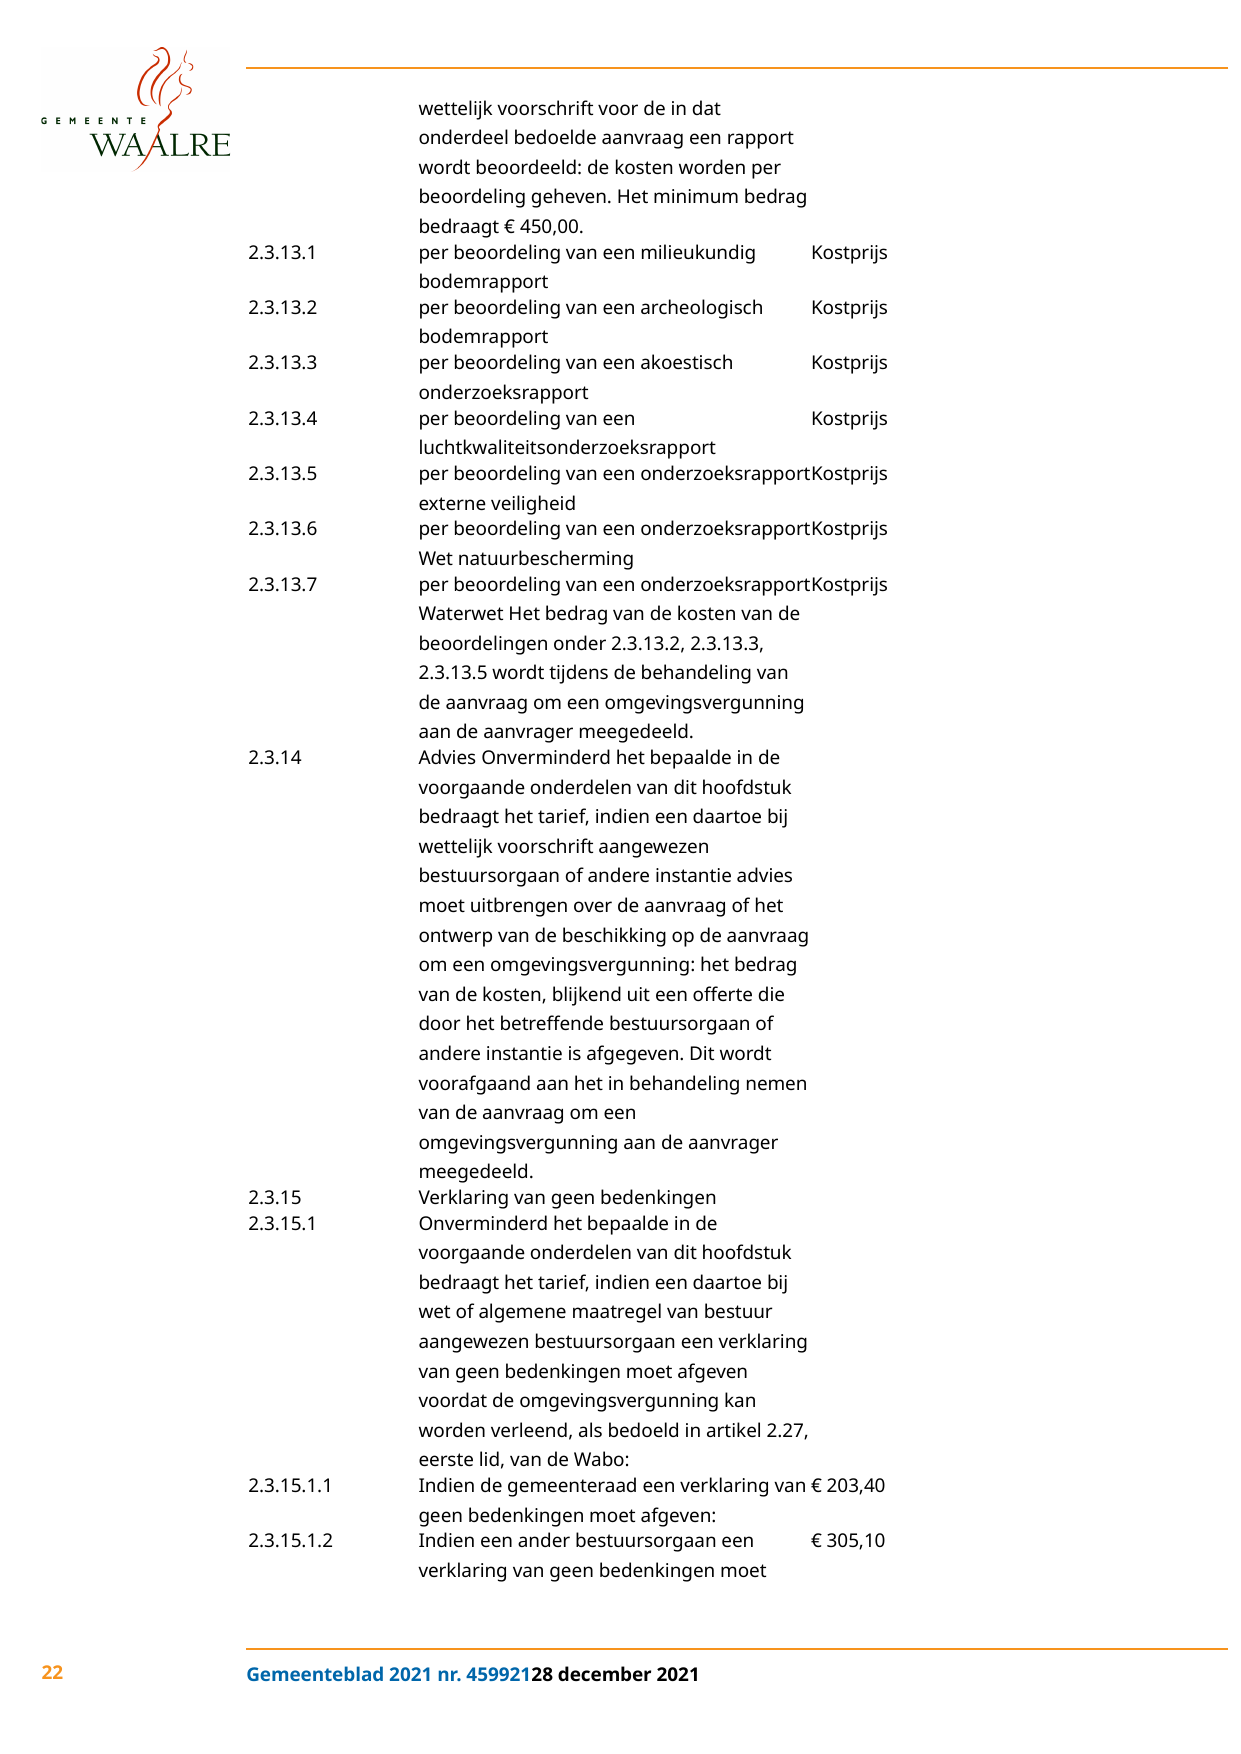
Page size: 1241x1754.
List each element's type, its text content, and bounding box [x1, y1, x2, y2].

table_cell 2.3.13.3 [248, 350, 418, 405]
table_cell € 203,40 [811, 1473, 981, 1528]
table_cell [981, 1184, 1152, 1210]
table_cell 2.3.13.6 [248, 515, 418, 571]
table_cell 2.3.15.1 [248, 1210, 418, 1472]
table_cell [981, 294, 1152, 349]
table_cell [981, 571, 1152, 744]
table_cell [811, 744, 981, 1184]
table_cell Kostprijs [811, 515, 981, 571]
table_cell Kostprijs [811, 294, 981, 349]
picture [41, 47, 231, 172]
table_cell per beoordeling van een onderzoeksrapport externe veiligheid [418, 460, 811, 515]
table_cell 2.3.13.1 [248, 239, 418, 294]
table_cell 2.3.13.5 [248, 460, 418, 515]
table_cell Kostprijs [811, 239, 981, 294]
table_cell [981, 405, 1152, 460]
table_cell 2.3.13.4 [248, 405, 418, 460]
table_cell [981, 744, 1152, 1184]
table_cell 2.3.15.1.1 [248, 1473, 418, 1528]
table_cell Indien een ander bestuursorgaan een verklaring van geen bedenkingen moet [418, 1528, 811, 1583]
table_cell per beoordeling van een onderzoeksrapport Waterwet Het bedrag van de kosten van de beoordelingen onder 2.3.13.2, 2.3.13.3, 2.3.13.5 wordt tijdens de behandeling van de aanvraag om een omgevingsvergunning aan de aanvrager meegedeeld. [418, 571, 811, 744]
table_cell [981, 239, 1152, 294]
table_cell per beoordeling van een akoestisch onderzoeksrapport [418, 350, 811, 405]
table_cell Verklaring van geen bedenkingen [418, 1184, 811, 1210]
table_cell Advies Onverminderd het bepaalde in de voorgaande onderdelen van dit hoofdstuk bedraagt het tarief, indien een daartoe bij wettelijk voorschrift aangewezen bestuursorgaan of andere instantie advies moet uitbrengen over de aanvraag of het ontwerp van de beschikking op de aanvraag om een omgevingsvergunning: het bedrag van de kosten, blijkend uit een offerte die door het betreffende bestuursorgaan of andere instantie is afgegeven. Dit wordt voorafgaand aan het in behandeling nemen van de aanvraag om een omgevingsvergunning aan de aanvrager meegedeeld. [418, 744, 811, 1184]
table_cell [981, 515, 1152, 571]
table_cell [981, 460, 1152, 515]
table_cell Onverminderd het bepaalde in de voorgaande onderdelen van dit hoofdstuk bedraagt het tarief, indien een daartoe bij wet of algemene maatregel van bestuur aangewezen bestuursorgaan een verklaring van geen bedenkingen moet afgeven voordat de omgevingsvergunning kan worden verleend, als bedoeld in artikel 2.27, eerste lid, van de Wabo: [418, 1210, 811, 1472]
table_cell [981, 350, 1152, 405]
table_cell [811, 1210, 981, 1472]
table_cell 2.3.14 [248, 744, 418, 1184]
table_cell 2.3.15.1.2 [248, 1528, 418, 1583]
table_cell per beoordeling van een archeologisch bodemrapport [418, 294, 811, 349]
table_cell per beoordeling van een milieukundig bodemrapport [418, 239, 811, 294]
table_cell [981, 1210, 1152, 1472]
table_cell wettelijk voorschrift voor de in dat onderdeel bedoelde aanvraag een rapport wordt beoordeeld: de kosten worden per beoordeling geheven. Het minimum bedrag bedraagt € 450,00. [418, 95, 811, 239]
table_cell [811, 1184, 981, 1210]
table_cell [248, 95, 418, 239]
table_cell Indien de gemeenteraad een verklaring van geen bedenkingen moet afgeven: [418, 1473, 811, 1528]
table_cell Kostprijs [811, 460, 981, 515]
table_cell Kostprijs [811, 350, 981, 405]
table_cell [811, 95, 981, 239]
table_cell Kostprijs [811, 571, 981, 744]
table_cell per beoordeling van een onderzoeksrapport Wet natuurbescherming [418, 515, 811, 571]
table_cell Kostprijs [811, 405, 981, 460]
table_cell [981, 1528, 1152, 1583]
table_cell per beoordeling van een luchtkwaliteitsonderzoeksrapport [418, 405, 811, 460]
table_cell € 305,10 [811, 1528, 981, 1583]
table_cell [981, 95, 1152, 239]
table_cell [981, 1473, 1152, 1528]
table_cell 2.3.13.2 [248, 294, 418, 349]
table_cell 2.3.15 [248, 1184, 418, 1210]
table_cell 2.3.13.7 [248, 571, 418, 744]
